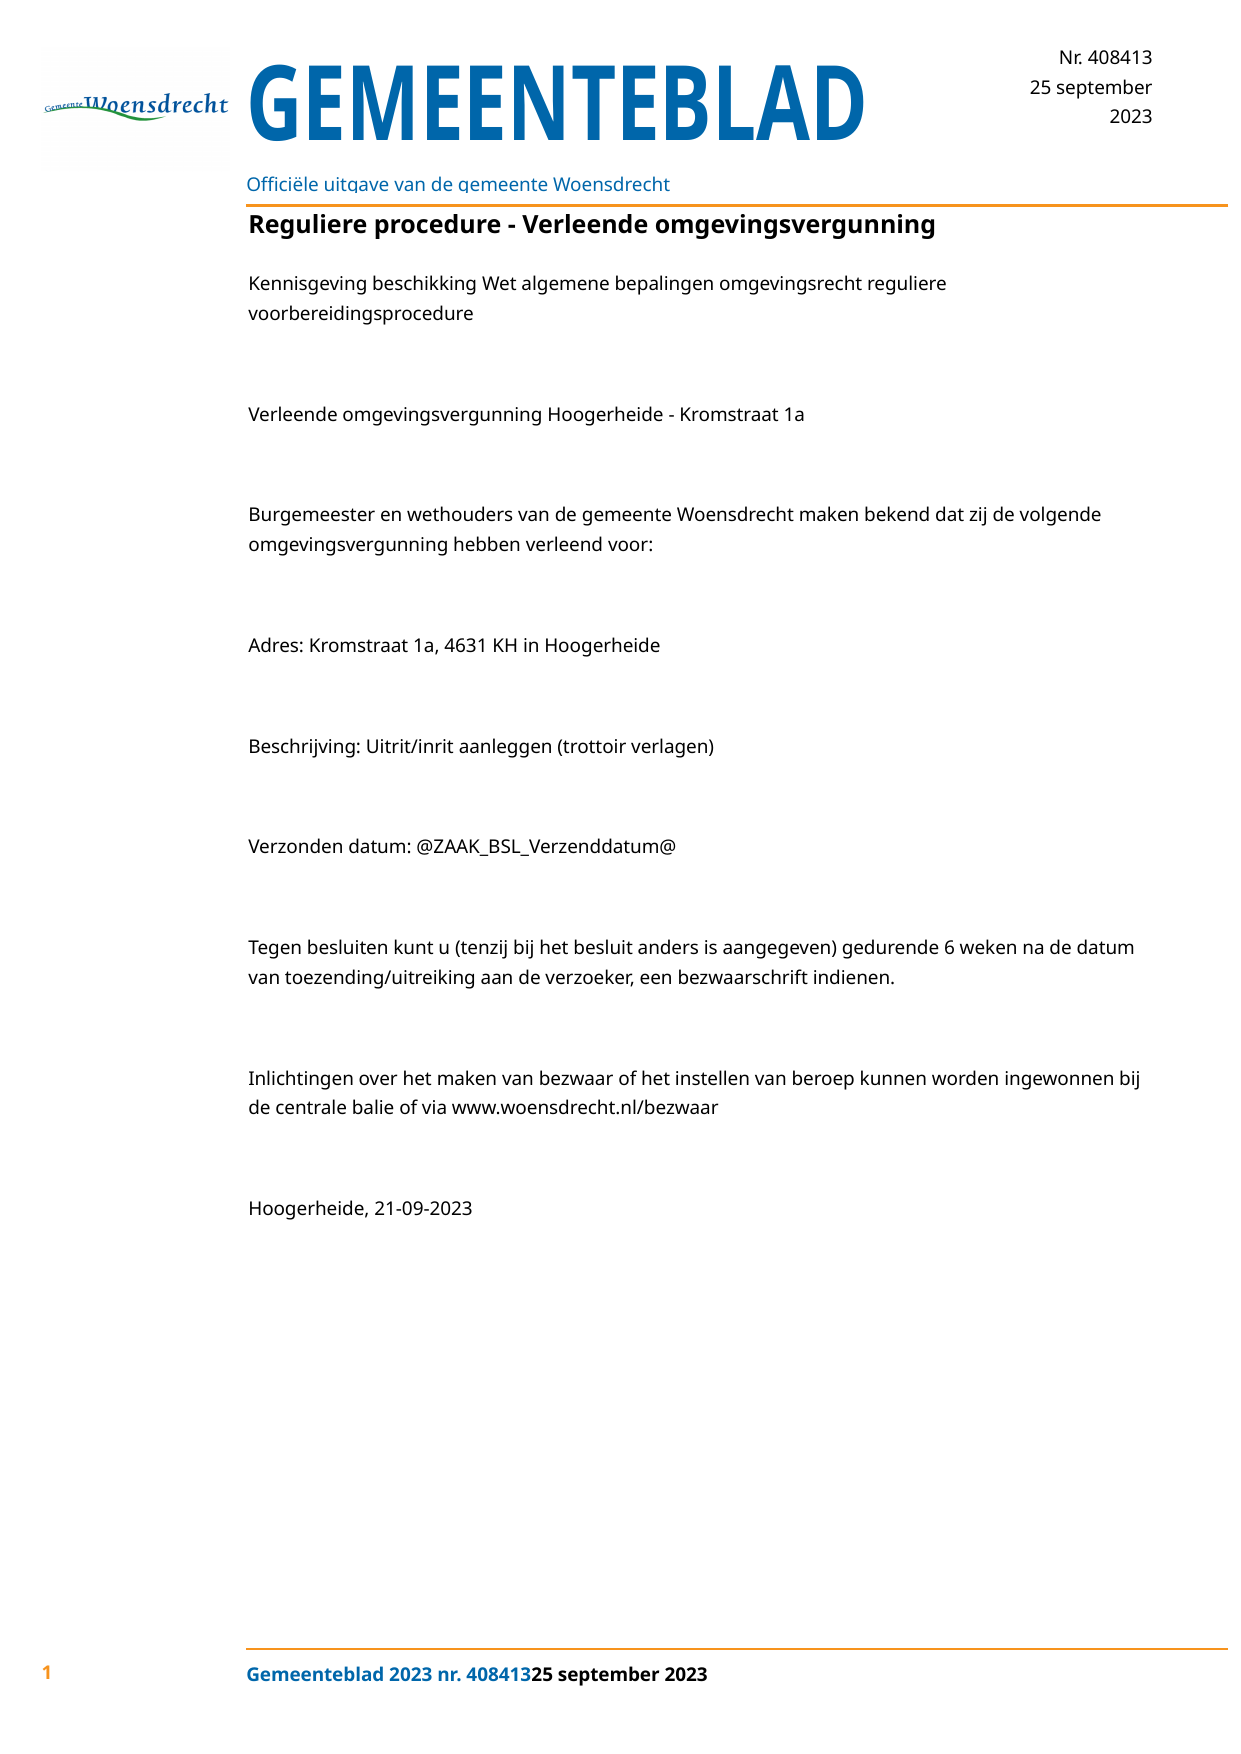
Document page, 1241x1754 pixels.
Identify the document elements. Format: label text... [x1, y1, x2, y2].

text Verleende omgevingsvergunning Hoogerheide - Kromstraat 1a [248, 401, 1152, 426]
text Adres: Kromstraat 1a, 4631 KH in Hoogerheide [248, 632, 1152, 658]
picture [41, 47, 231, 172]
text Burgemeester en wethouders van de gemeente Woensdrecht maken bekend dat zij de volgende omgevingsvergunning hebben verleend voor: [248, 502, 1152, 557]
text Verzonden datum: @ZAAK_BSL_Verzenddatum@ [248, 834, 1152, 859]
text Tegen besluiten kunt u (tenzij bij het besluit anders is aangegeven) gedurende 6 weken na de datum van toezending/uitreiking aan de verzoeker, een bezwaarschrift indienen. [248, 934, 1152, 990]
text Kennisgeving beschikking Wet algemene bepalingen omgevingsrecht reguliere voorbereidingsprocedure [248, 270, 1152, 326]
text Reguliere procedure - Verleende omgevingsvergunning [248, 207, 1152, 241]
text Beschrijving: Uitrit/inrit aanleggen (trottoir verlagen) [248, 733, 1152, 758]
text Hoogerheide, 21-09-2023 [248, 1195, 1152, 1221]
text Inlichtingen over het maken van bezwaar of het instellen van beroep kunnen worden ingewonnen bij de centrale balie of via www.woensdrecht.nl/bezwaar [248, 1065, 1152, 1120]
